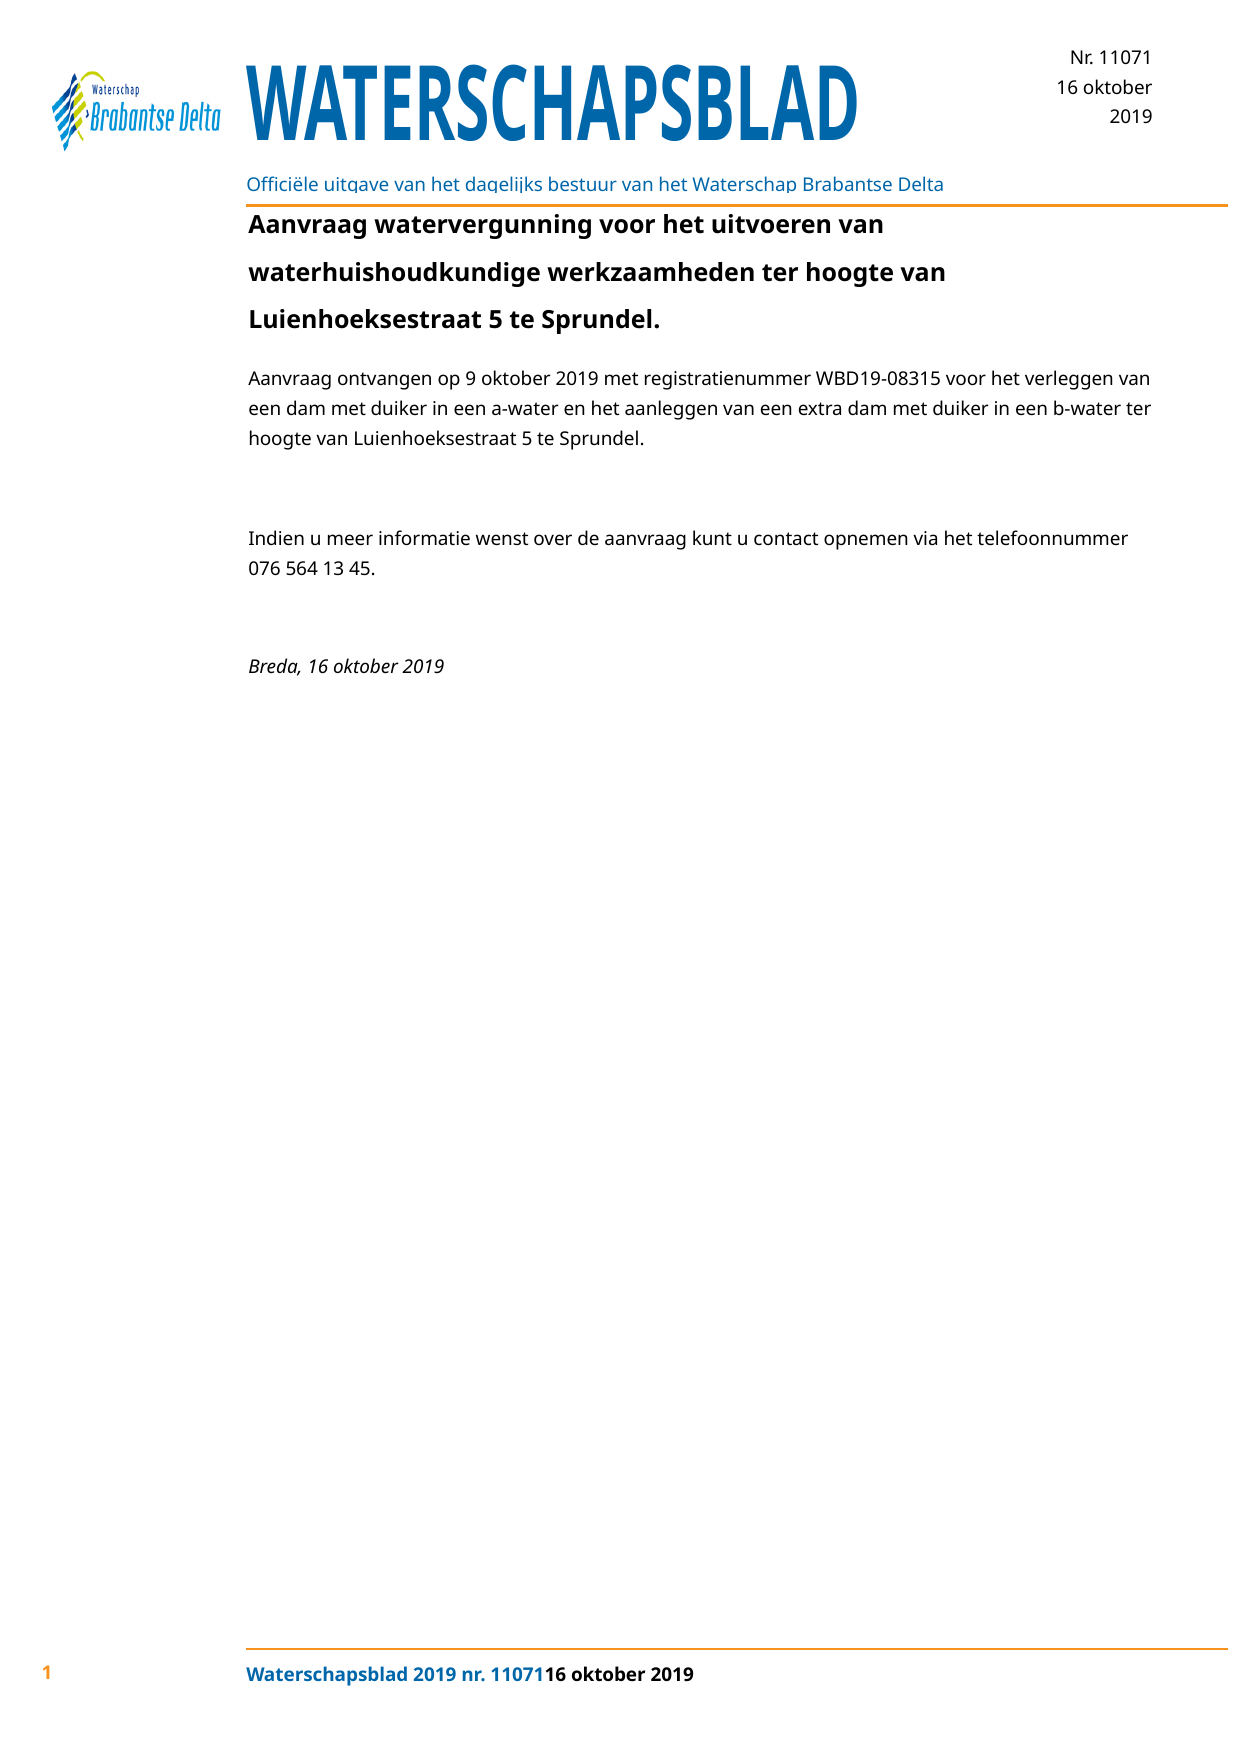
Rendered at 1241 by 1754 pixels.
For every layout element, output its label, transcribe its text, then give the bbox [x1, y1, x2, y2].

text Indien u meer informatie wenst over de aanvraag kunt u contact opnemen via het telefoonnummer 076 564 13 45. [248, 526, 1152, 581]
text Aanvraag watervergunning voor het uitvoeren van waterhuishoudkundige werkzaamheden ter hoogte van Luienhoeksestraat 5 te Sprundel. [248, 207, 1152, 336]
text Breda, 16 oktober 2019 [248, 653, 1152, 679]
text Aanvraag ontvangen op 9 oktober 2019 met registratienummer WBD19-08315 voor het verleggen van een dam met duiker in een a-water en het aanleggen van een extra dam met duiker in een b-water ter hoogte van Luienhoeksestraat 5 te Sprundel. [248, 366, 1152, 450]
picture [41, 47, 231, 172]
